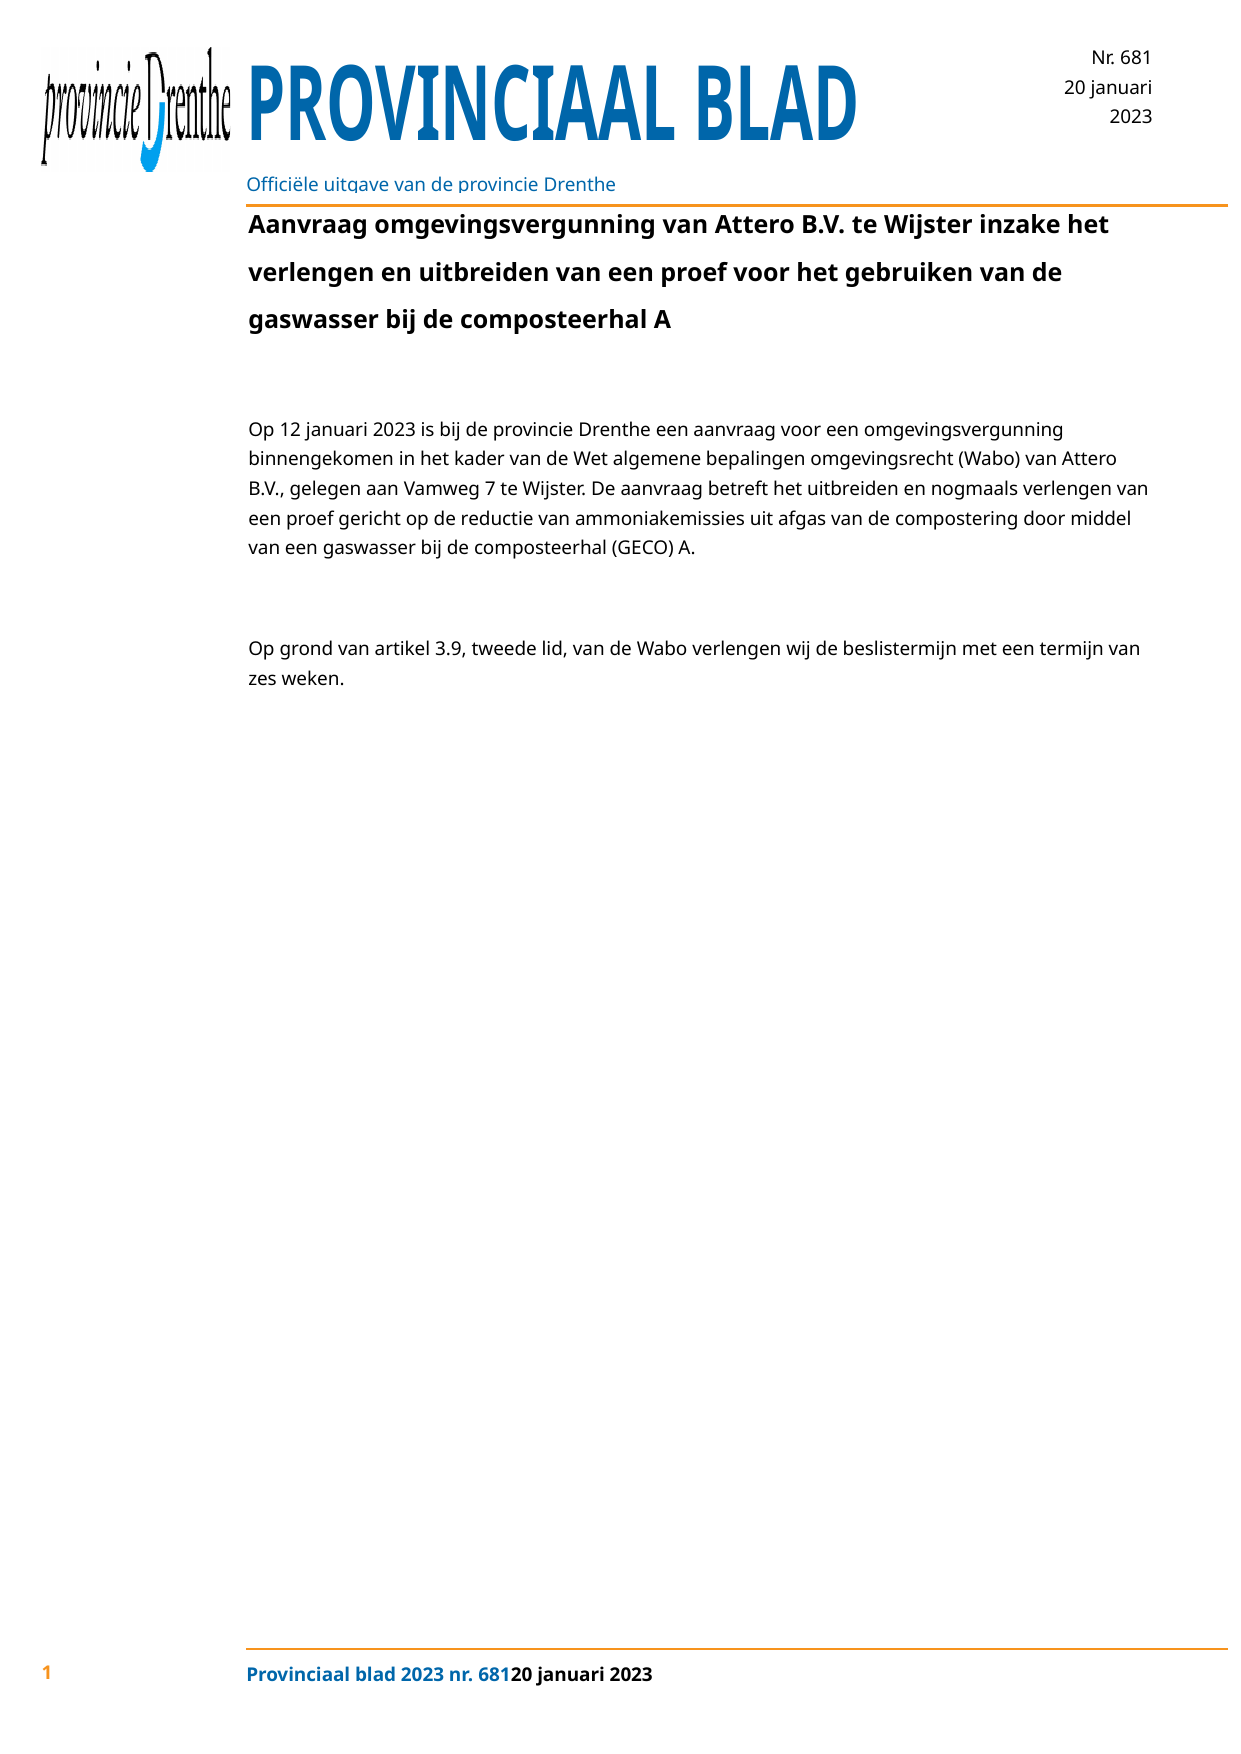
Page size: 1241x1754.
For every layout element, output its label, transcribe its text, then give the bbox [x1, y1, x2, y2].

text Op 12 januari 2023 is bij de provincie Drenthe een aanvraag voor een omgevingsvergunning binnengekomen in het kader van de Wet algemene bepalingen omgevingsrecht (Wabo) van Attero B.V., gelegen aan Vamweg 7 te Wijster. De aanvraag betreft het uitbreiden en nogmaals verlengen van een proef gericht op de reductie van ammoniakemissies uit afgas van de compostering door middel van een gaswasser bij de composteerhal (GECO) A. [248, 416, 1152, 560]
text Aanvraag omgevingsvergunning van Attero B.V. te Wijster inzake het verlengen en uitbreiden van een proef voor het gebruiken van de gaswasser bij de composteerhal A [248, 207, 1152, 336]
picture [41, 47, 231, 172]
text Op grond van artikel 3.9, tweede lid, van de Wabo verlengen wij de beslistermijn met een termijn van zes weken. [248, 635, 1152, 690]
